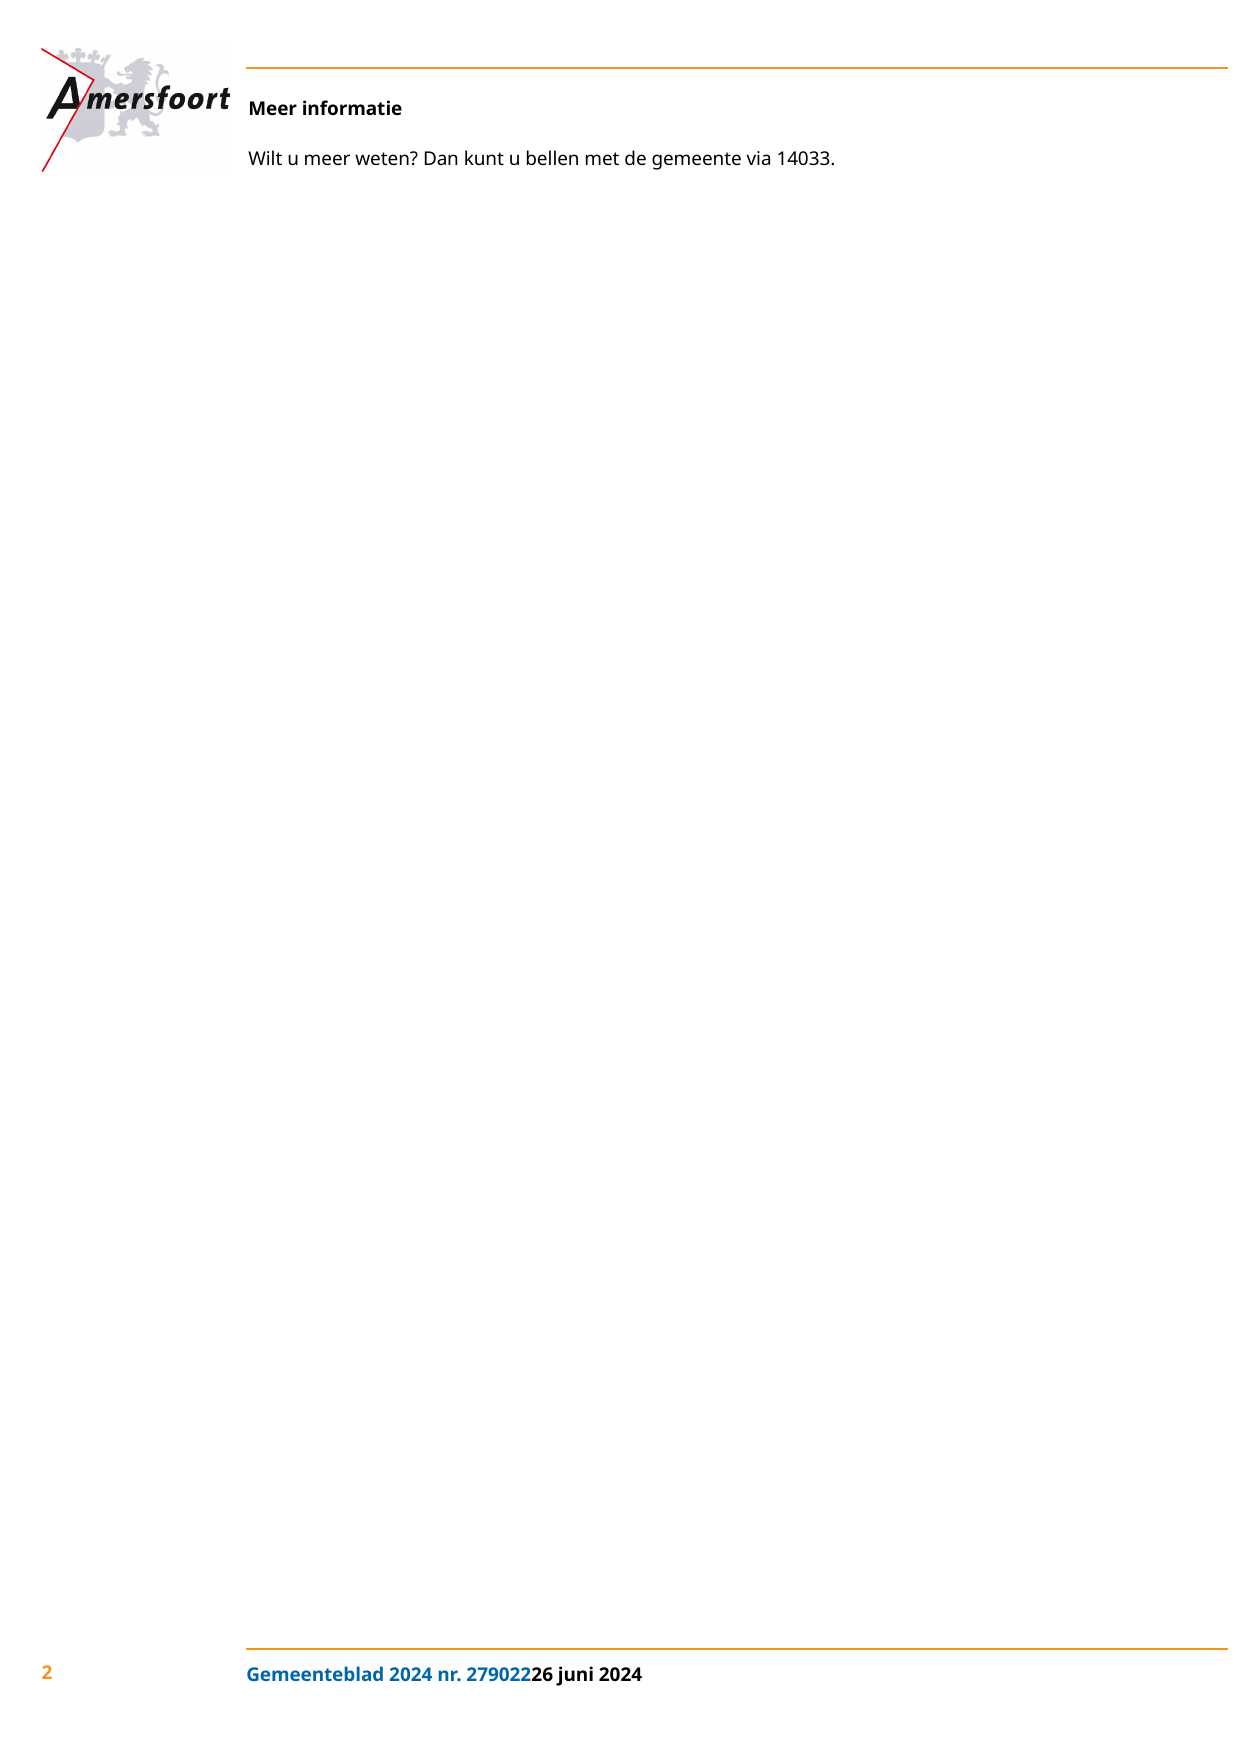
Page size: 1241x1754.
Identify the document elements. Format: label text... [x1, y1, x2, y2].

text Meer informatie [248, 95, 1152, 121]
picture [41, 47, 231, 172]
text Wilt u meer weten? Dan kunt u bellen met de gemeente via 14033. [248, 145, 1152, 171]
